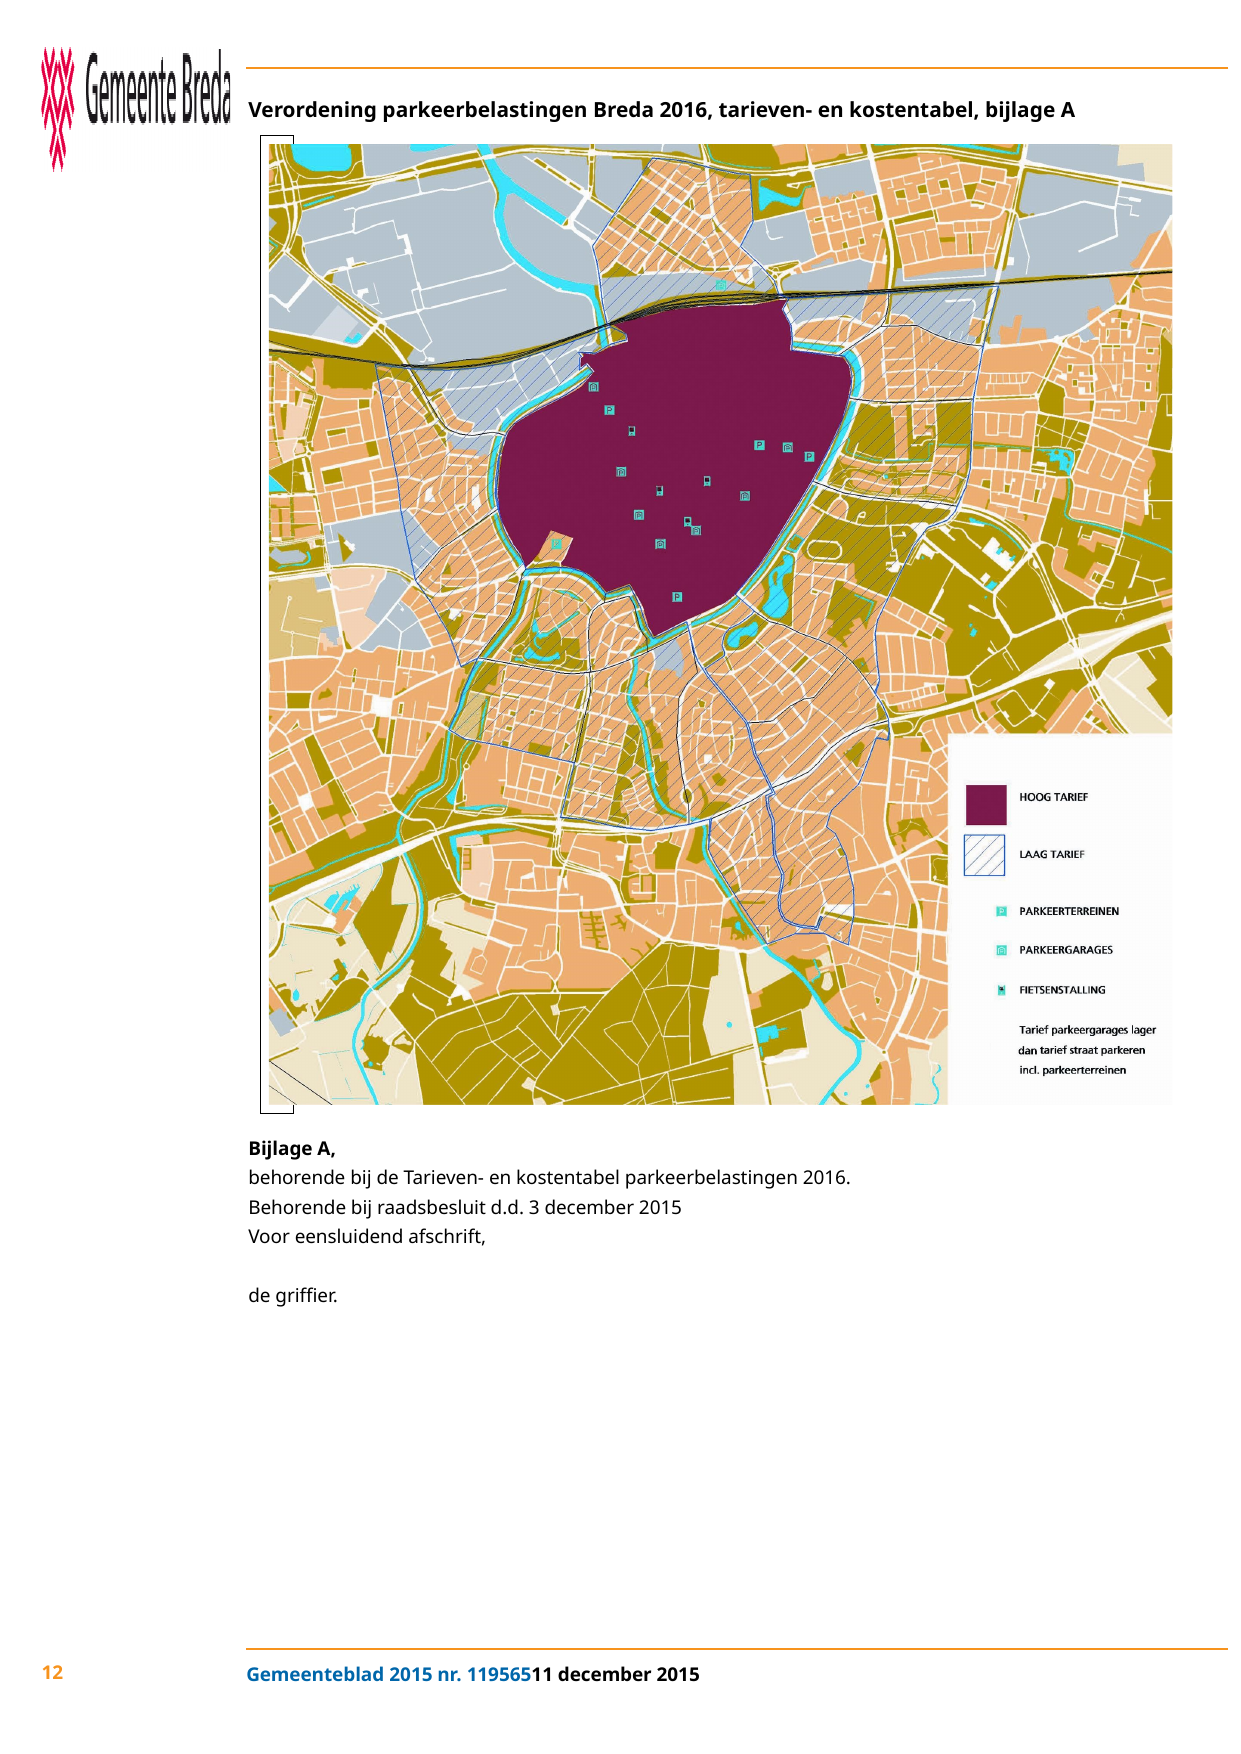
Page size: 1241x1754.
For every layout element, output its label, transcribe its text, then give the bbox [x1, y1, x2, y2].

picture [268, 144, 1173, 1105]
text de griffier. [248, 1283, 1152, 1308]
text behorende bij de Tarieven- en kostentabel parkeerbelastingen 2016. [248, 1164, 1152, 1190]
text Behorende bij raadsbesluit d.d. 3 december 2015 [248, 1194, 1152, 1220]
text Verordening parkeerbelastingen Breda 2016, tarieven- en kostentabel, bijlage A [248, 95, 1152, 123]
text Voor eensluidend afschrift, [248, 1223, 1152, 1249]
text Bijlage A, [248, 1135, 1152, 1161]
picture [41, 47, 231, 172]
